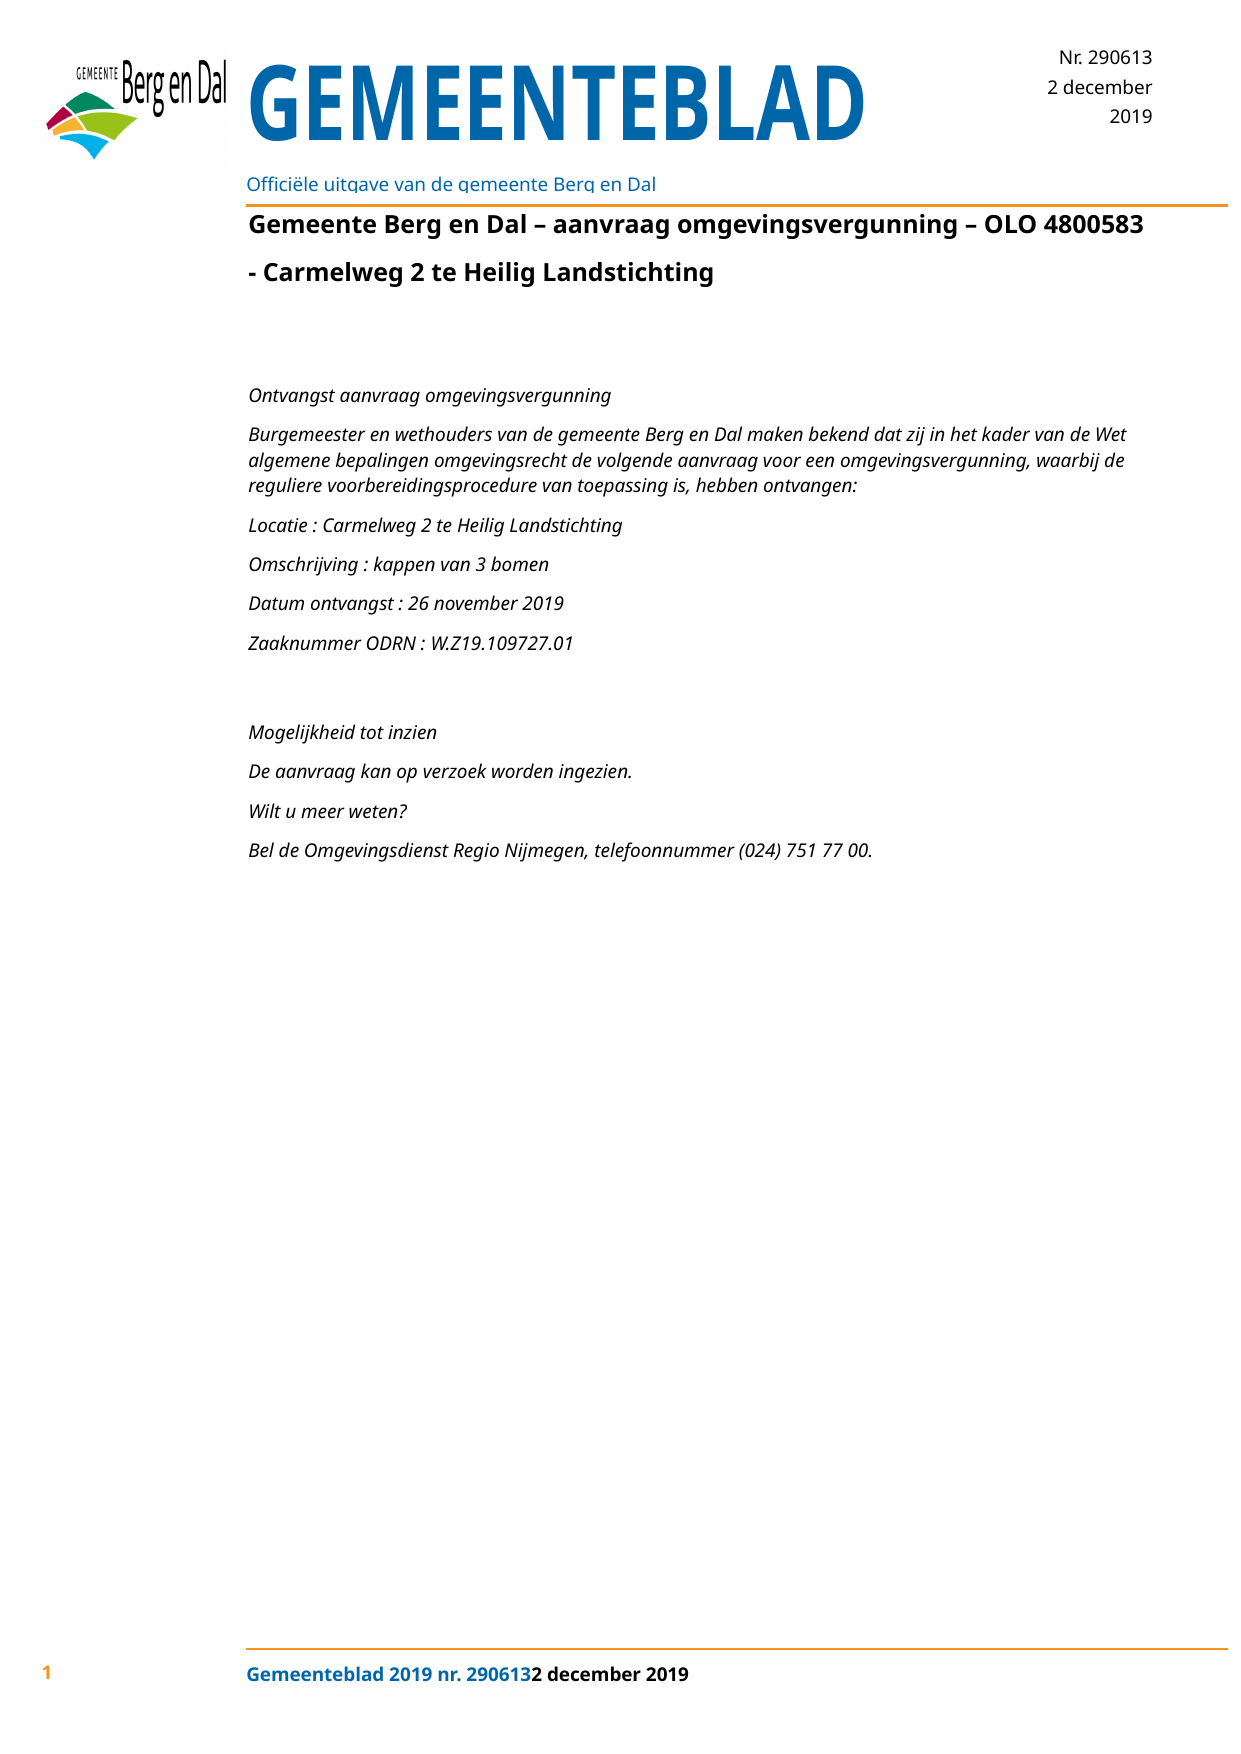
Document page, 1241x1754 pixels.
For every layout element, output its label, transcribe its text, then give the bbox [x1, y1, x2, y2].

text Mogelijkheid tot inzien [248, 719, 1152, 745]
text Locatie : Carmelweg 2 te Heilig Landstichting [248, 512, 1152, 538]
text Wilt u meer weten? [248, 798, 1152, 824]
text Ontvangst aanvraag omgevingsvergunning [248, 382, 1152, 408]
text Bel de Omgevingsdienst Regio Nijmegen, telefoonnummer (024) 751 77 00. [248, 837, 1152, 863]
text Datum ontvangst : 26 november 2019 [248, 590, 1152, 616]
text Burgemeester en wethouders van de gemeente Berg en Dal maken bekend dat zij in het kader van de Wet algemene bepalingen omgevingsrecht de volgende aanvraag voor een omgevingsvergunning, waarbij de reguliere voorbereidingsprocedure van toepassing is, hebben ontvangen: [248, 421, 1152, 498]
text Gemeente Berg en Dal – aanvraag omgevingsvergunning – OLO 4800583 - Carmelweg 2 te Heilig Landstichting [248, 207, 1152, 288]
picture [41, 47, 231, 172]
text Zaaknummer ODRN : W.Z19.109727.01 [248, 630, 1152, 655]
text Omschrijving : kappen van 3 bomen [248, 551, 1152, 577]
text De aanvraag kan op verzoek worden ingezien. [248, 759, 1152, 784]
